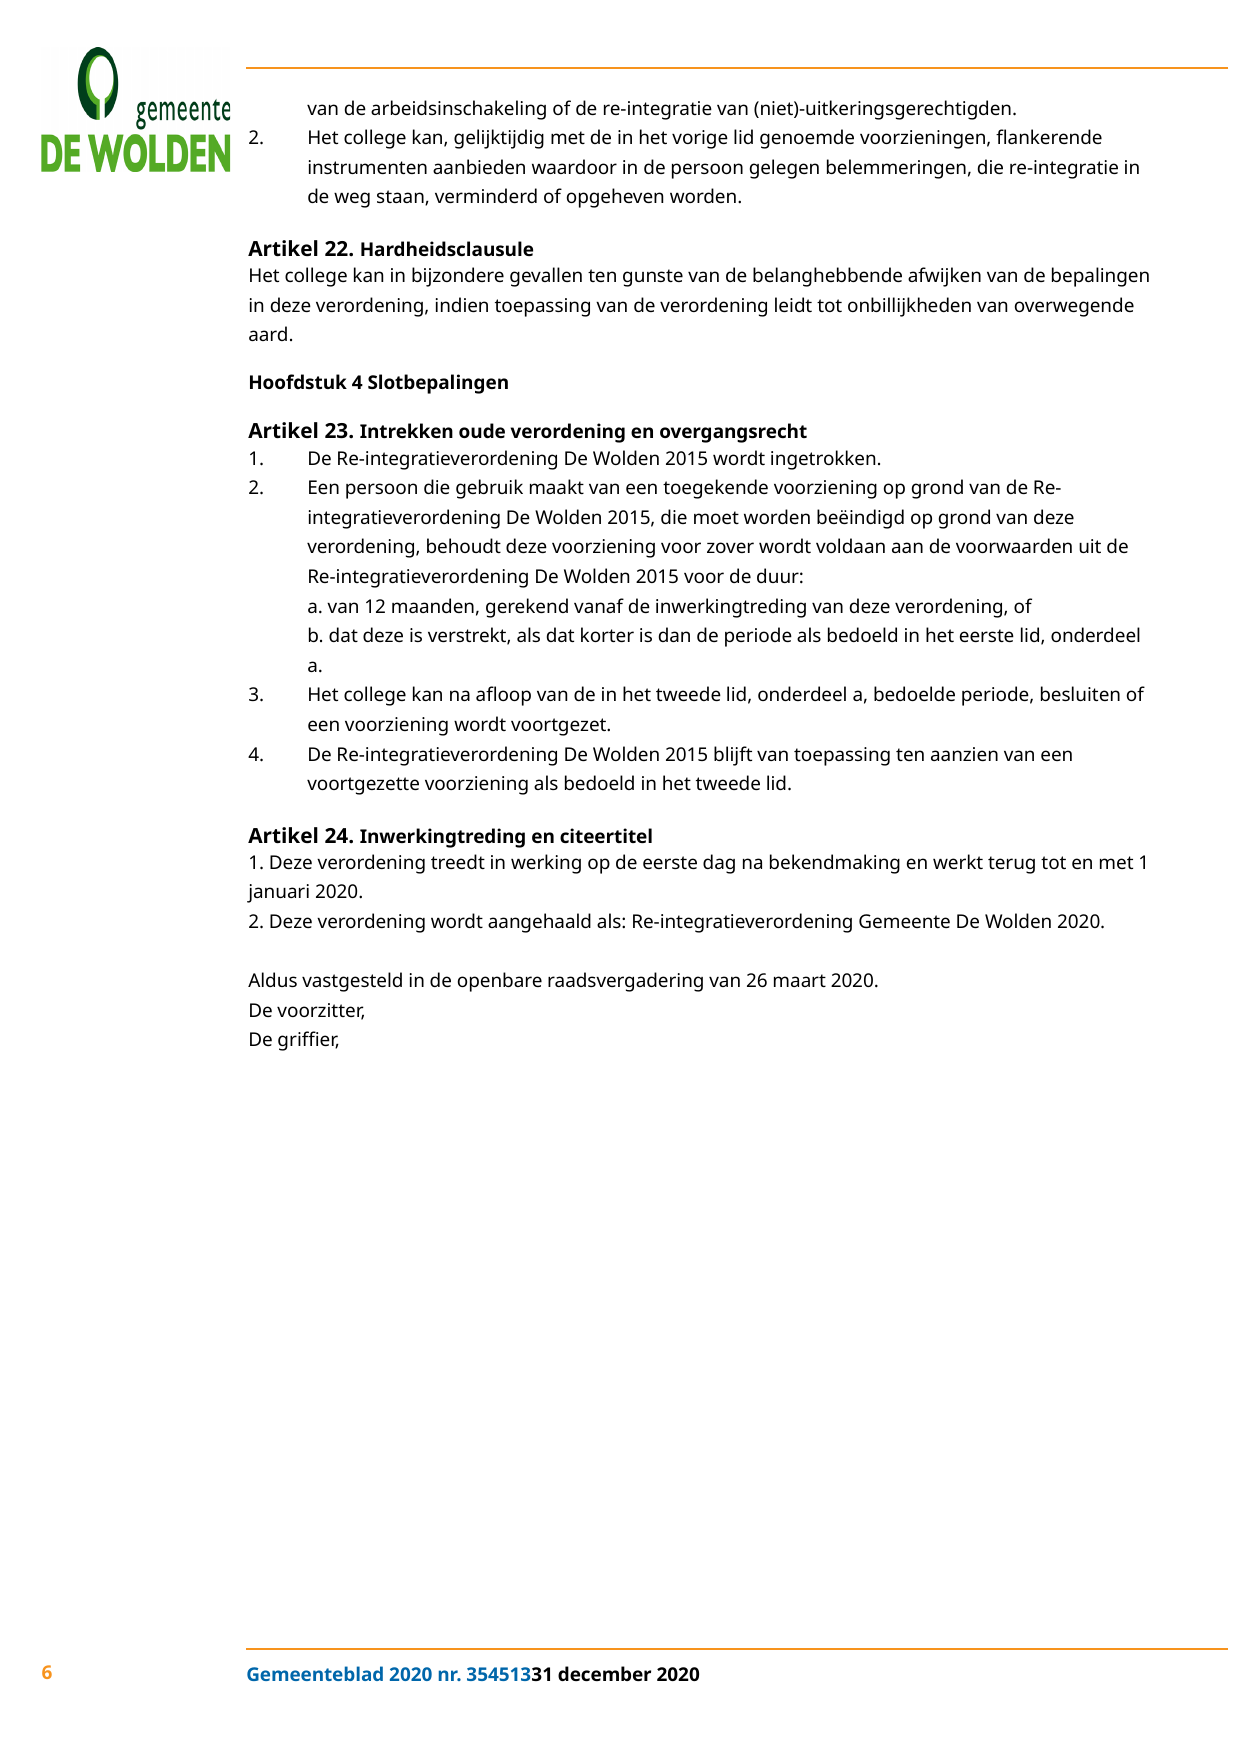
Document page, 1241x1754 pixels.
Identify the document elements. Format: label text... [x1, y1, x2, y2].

text 1. Deze verordening treedt in werking op de eerste dag na bekendmaking en werkt terug tot en met 1 januari 2020. [248, 849, 1152, 904]
text Aldus vastgesteld in de openbare raadsvergadering van 26 maart 2020. [248, 967, 1152, 993]
list a. van 12 maanden, gerekend vanaf de inwerkingtreding van deze verordening, of [248, 593, 1152, 618]
text Het college kan in bijzondere gevallen ten gunste van de belanghebbende afwijken van de bepalingen in deze verordening, indien toepassing van de verordening leidt tot onbillijkheden van overwegende aard. [248, 262, 1152, 347]
text Artikel 23. Intrekken oude verordening en overgangsrecht [248, 416, 1152, 445]
list van de arbeidsinschakeling of de re-integratie van (niet)-uitkeringsgerechtigden. [248, 95, 1152, 121]
text De voorzitter, [248, 997, 1152, 1023]
list Het college kan na afloop van de in het tweede lid, onderdeel a, bedoelde periode, besluiten of een voorziening wordt voortgezet. [248, 682, 1152, 737]
list De Re-integratieverordening De Wolden 2015 wordt ingetrokken. [248, 445, 1152, 471]
list Het college kan, gelijktijdig met de in het vorige lid genoemde voorzieningen, flankerende instrumenten aanbieden waardoor in de persoon gelegen belemmeringen, die re-integratie in de weg staan, verminderd of opgeheven worden. [248, 124, 1152, 209]
text Artikel 24. Inwerkingtreding en citeertitel [248, 821, 1152, 849]
text De griffier, [248, 1027, 1152, 1052]
list Een persoon die gebruik maakt van een toegekende voorziening op grond van de Re-integratieverordening De Wolden 2015, die moet worden beëindigd op grond van deze verordening, behoudt deze voorziening voor zover wordt voldaan aan de voorwaarden uit de Re-integratieverordening De Wolden 2015 voor de duur: [248, 474, 1152, 589]
text 2. Deze verordening wordt aangehaald als: Re-integratieverordening Gemeente De Wolden 2020. [248, 908, 1152, 934]
text Hoofdstuk 4 Slotbepalingen [248, 367, 1152, 396]
list De Re-integratieverordening De Wolden 2015 blijft van toepassing ten aanzien van een voortgezette voorziening als bedoeld in het tweede lid. [248, 741, 1152, 796]
list b. dat deze is verstrekt, als dat korter is dan de periode als bedoeld in het eerste lid, onderdeel a. [248, 622, 1152, 678]
text Artikel 22. Hardheidsclausule [248, 234, 1152, 262]
picture [41, 47, 231, 172]
